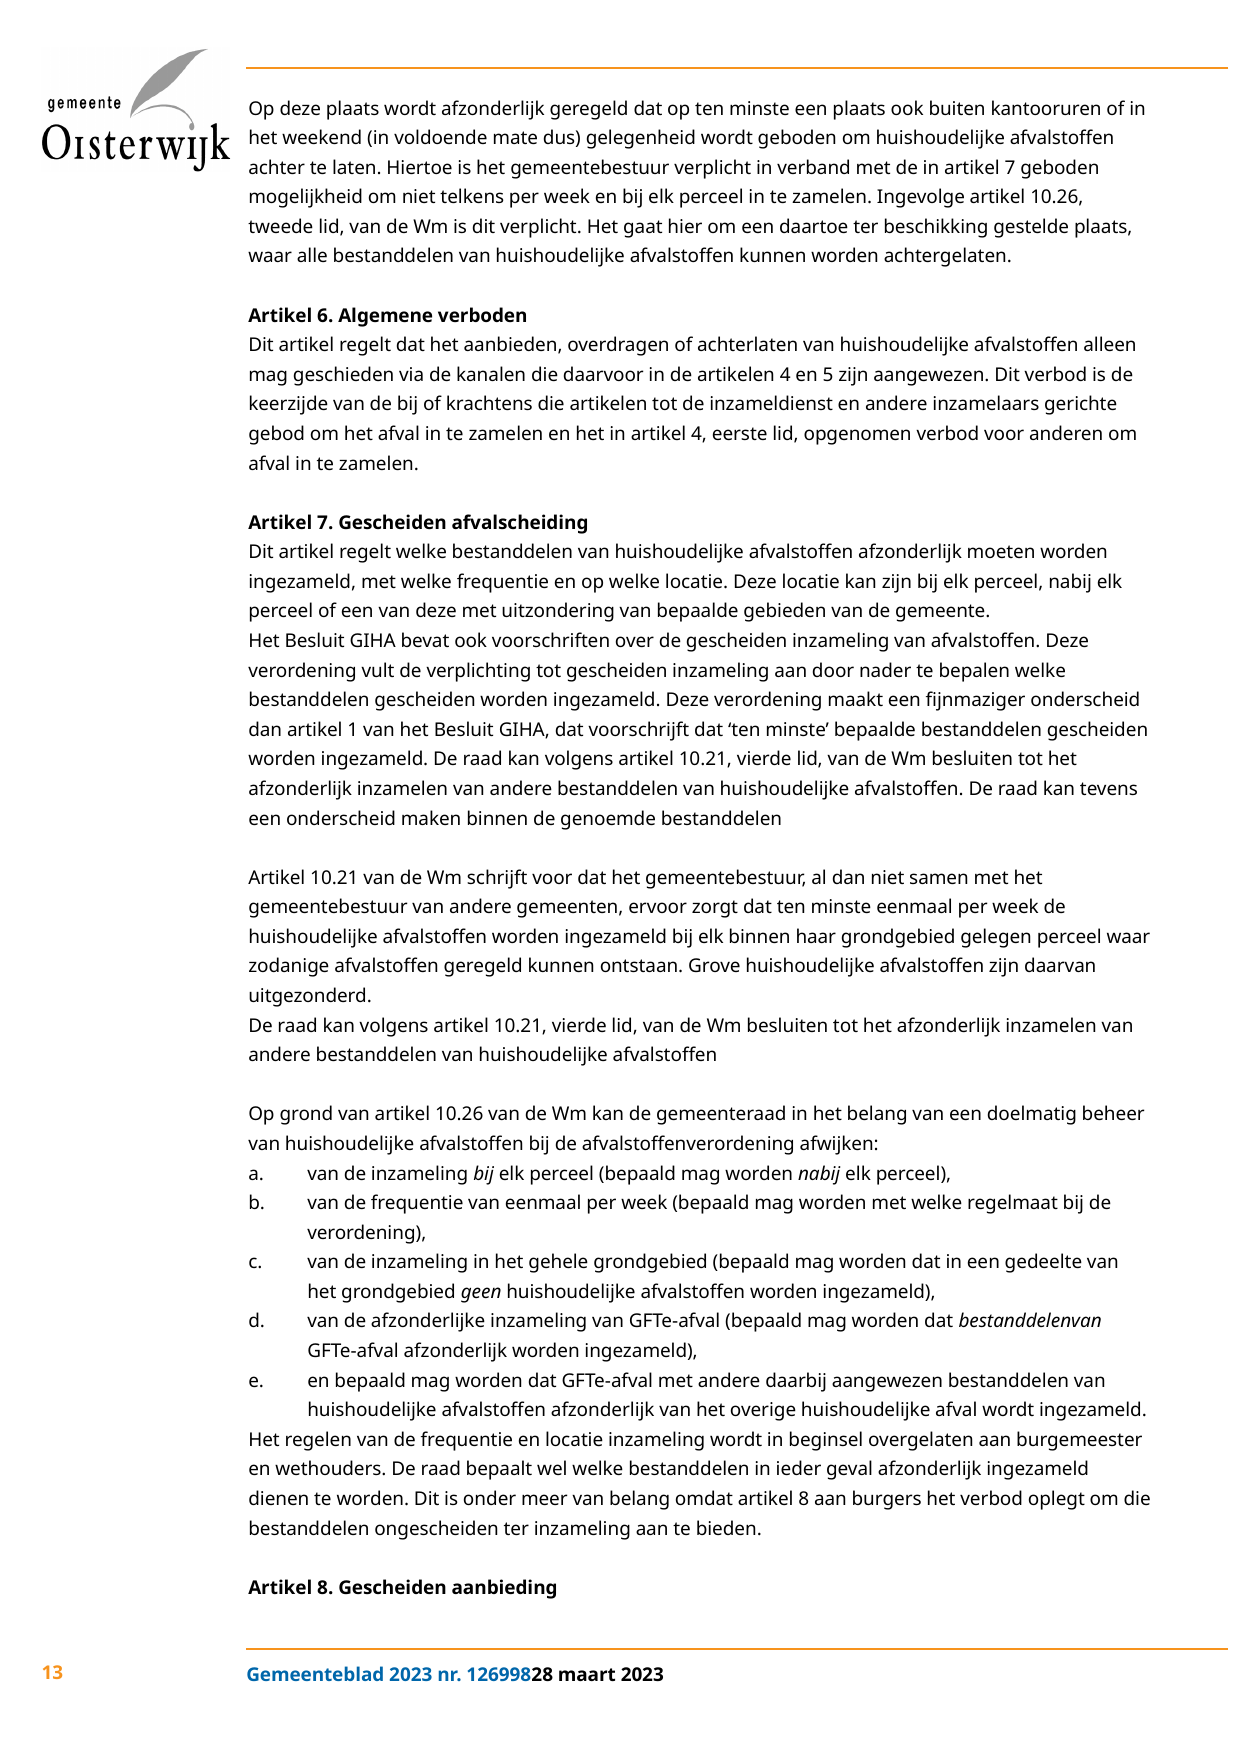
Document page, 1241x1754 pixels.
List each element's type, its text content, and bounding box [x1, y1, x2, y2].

text Op deze plaats wordt afzonderlijk geregeld dat op ten minste een plaats ook buiten kantooruren of in het weekend (in voldoende mate dus) gelegenheid wordt geboden om huishoudelijke afvalstoffen achter te laten. Hiertoe is het gemeentebestuur verplicht in verband met de in artikel 7 geboden mogelijkheid om niet telkens per week en bij elk perceel in te zamelen. Ingevolge artikel 10.26, tweede lid, van de Wm is dit verplicht. Het gaat hier om een daartoe ter beschikking gestelde plaats, waar alle bestanddelen van huishoudelijke afvalstoffen kunnen worden achtergelaten. [248, 95, 1152, 268]
list van de inzameling in het gehele grondgebied (bepaald mag worden dat in een gedeelte van het grondgebied geen huishoudelijke afvalstoffen worden ingezameld), [248, 1248, 1152, 1304]
text Dit artikel regelt dat het aanbieden, overdragen of achterlaten van huishoudelijke afvalstoffen alleen mag geschieden via de kanalen die daarvoor in de artikelen 4 en 5 zijn aangewezen. Dit verbod is de keerzijde van de bij of krachtens die artikelen tot de inzameldienst en andere inzamelaars gerichte gebod om het afval in te zamelen en het in artikel 4, eerste lid, opgenomen verbod voor anderen om afval in te zamelen. [248, 331, 1152, 476]
text Artikel 6. Algemene verboden [248, 302, 1152, 328]
list van de frequentie van eenmaal per week (bepaald mag worden met welke regelmaat bij de verordening), [248, 1189, 1152, 1245]
list van de afzonderlijke inzameling van GFTe-afval (bepaald mag worden dat bestanddelenvan GFTe-afval afzonderlijk worden ingezameld), [248, 1308, 1152, 1363]
text Artikel 8. Gescheiden aanbieding [248, 1574, 1152, 1600]
text Het Besluit GIHA bevat ook voorschriften over de gescheiden inzameling van afvalstoffen. Deze verordening vult de verplichting tot gescheiden inzameling aan door nader te bepalen welke bestanddelen gescheiden worden ingezameld. Deze verordening maakt een fijnmaziger onderscheid dan artikel 1 van het Besluit GIHA, dat voorschrijft dat ‘ten minste’ bepaalde bestanddelen gescheiden worden ingezameld. De raad kan volgens artikel 10.21, vierde lid, van de Wm besluiten tot het afzonderlijk inzamelen van andere bestanddelen van huishoudelijke afvalstoffen. De raad kan tevens een onderscheid maken binnen de genoemde bestanddelen [248, 627, 1152, 831]
text Het regelen van de frequentie en locatie inzameling wordt in beginsel overgelaten aan burgemeester en wethouders. De raad bepaalt wel welke bestanddelen in ieder geval afzonderlijk ingezameld dienen te worden. Dit is onder meer van belang omdat artikel 8 aan burgers het verbod oplegt om die bestanddelen ongescheiden ter inzameling aan te bieden. [248, 1426, 1152, 1541]
text Op grond van artikel 10.26 van de Wm kan de gemeenteraad in het belang van een doelmatig beheer van huishoudelijke afvalstoffen bij de afvalstoffenverordening afwijken: [248, 1101, 1152, 1156]
text De raad kan volgens artikel 10.21, vierde lid, van de Wm besluiten tot het afzonderlijk inzamelen van andere bestanddelen van huishoudelijke afvalstoffen [248, 1012, 1152, 1067]
text Artikel 10.21 van de Wm schrijft voor dat het gemeentebestuur, al dan niet samen met het gemeentebestuur van andere gemeenten, ervoor zorgt dat ten minste eenmaal per week de huishoudelijke afvalstoffen worden ingezameld bij elk binnen haar grondgebied gelegen perceel waar zodanige afvalstoffen geregeld kunnen ontstaan. Grove huishoudelijke afvalstoffen zijn daarvan uitgezonderd. [248, 864, 1152, 1008]
text Dit artikel regelt welke bestanddelen van huishoudelijke afvalstoffen afzonderlijk moeten worden ingezameld, met welke frequentie en op welke locatie. Deze locatie kan zijn bij elk perceel, nabij elk perceel of een van deze met uitzondering van bepaalde gebieden van de gemeente. [248, 538, 1152, 623]
picture [41, 47, 231, 172]
list en bepaald mag worden dat GFTe-afval met andere daarbij aangewezen bestanddelen van huishoudelijke afvalstoffen afzonderlijk van het overige huishoudelijke afval wordt ingezameld. [248, 1367, 1152, 1422]
list van de inzameling bij elk perceel (bepaald mag worden nabij elk perceel), [248, 1160, 1152, 1186]
text Artikel 7. Gescheiden afvalscheiding [248, 509, 1152, 535]
